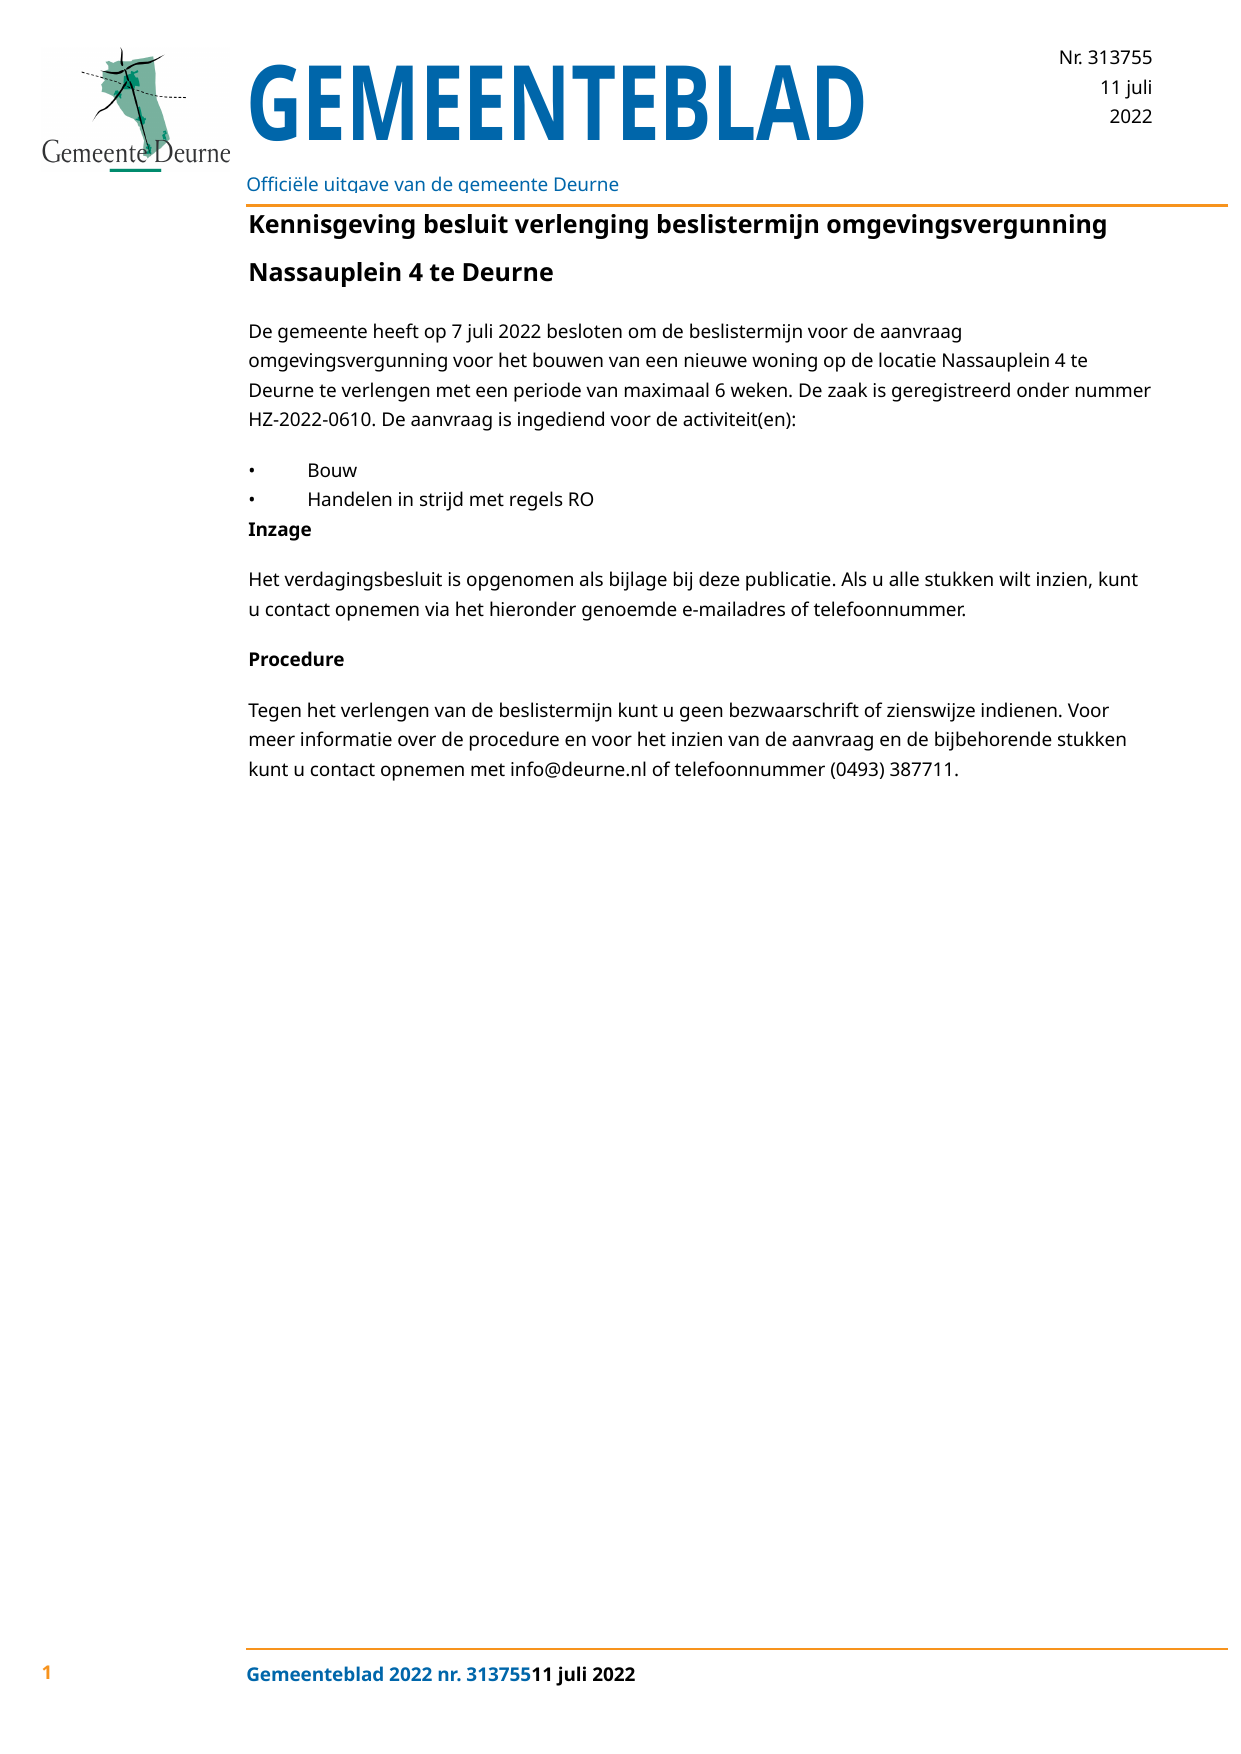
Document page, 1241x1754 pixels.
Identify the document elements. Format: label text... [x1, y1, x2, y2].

text Inzage [248, 516, 1152, 542]
text Procedure [248, 647, 1152, 672]
text De gemeente heeft op 7 juli 2022 besloten om de beslistermijn voor de aanvraag omgevingsvergunning voor het bouwen van een nieuwe woning op de locatie Nassauplein 4 te Deurne te verlengen met een periode van maximaal 6 weken. De zaak is geregistreerd onder nummer HZ-2022-0610. De aanvraag is ingediend voor de activiteit(en): [248, 318, 1152, 432]
text Kennisgeving besluit verlenging beslistermijn omgevingsvergunning Nassauplein 4 te Deurne [248, 207, 1152, 288]
list Bouw [248, 457, 1152, 483]
text Tegen het verlengen van de beslistermijn kunt u geen bezwaarschrift of zienswijze indienen. Voor meer informatie over de procedure en voor het inzien van de aanvraag en de bijbehorende stukken kunt u contact opnemen met info@deurne.nl of telefoonnummer (0493) 387711. [248, 697, 1152, 782]
list Handelen in strijd met regels RO [248, 487, 1152, 512]
text Het verdagingsbesluit is opgenomen als bijlage bij deze publicatie. Als u alle stukken wilt inzien, kunt u contact opnemen via het hieronder genoemde e-mailadres of telefoonnummer. [248, 567, 1152, 622]
picture [41, 47, 231, 172]
